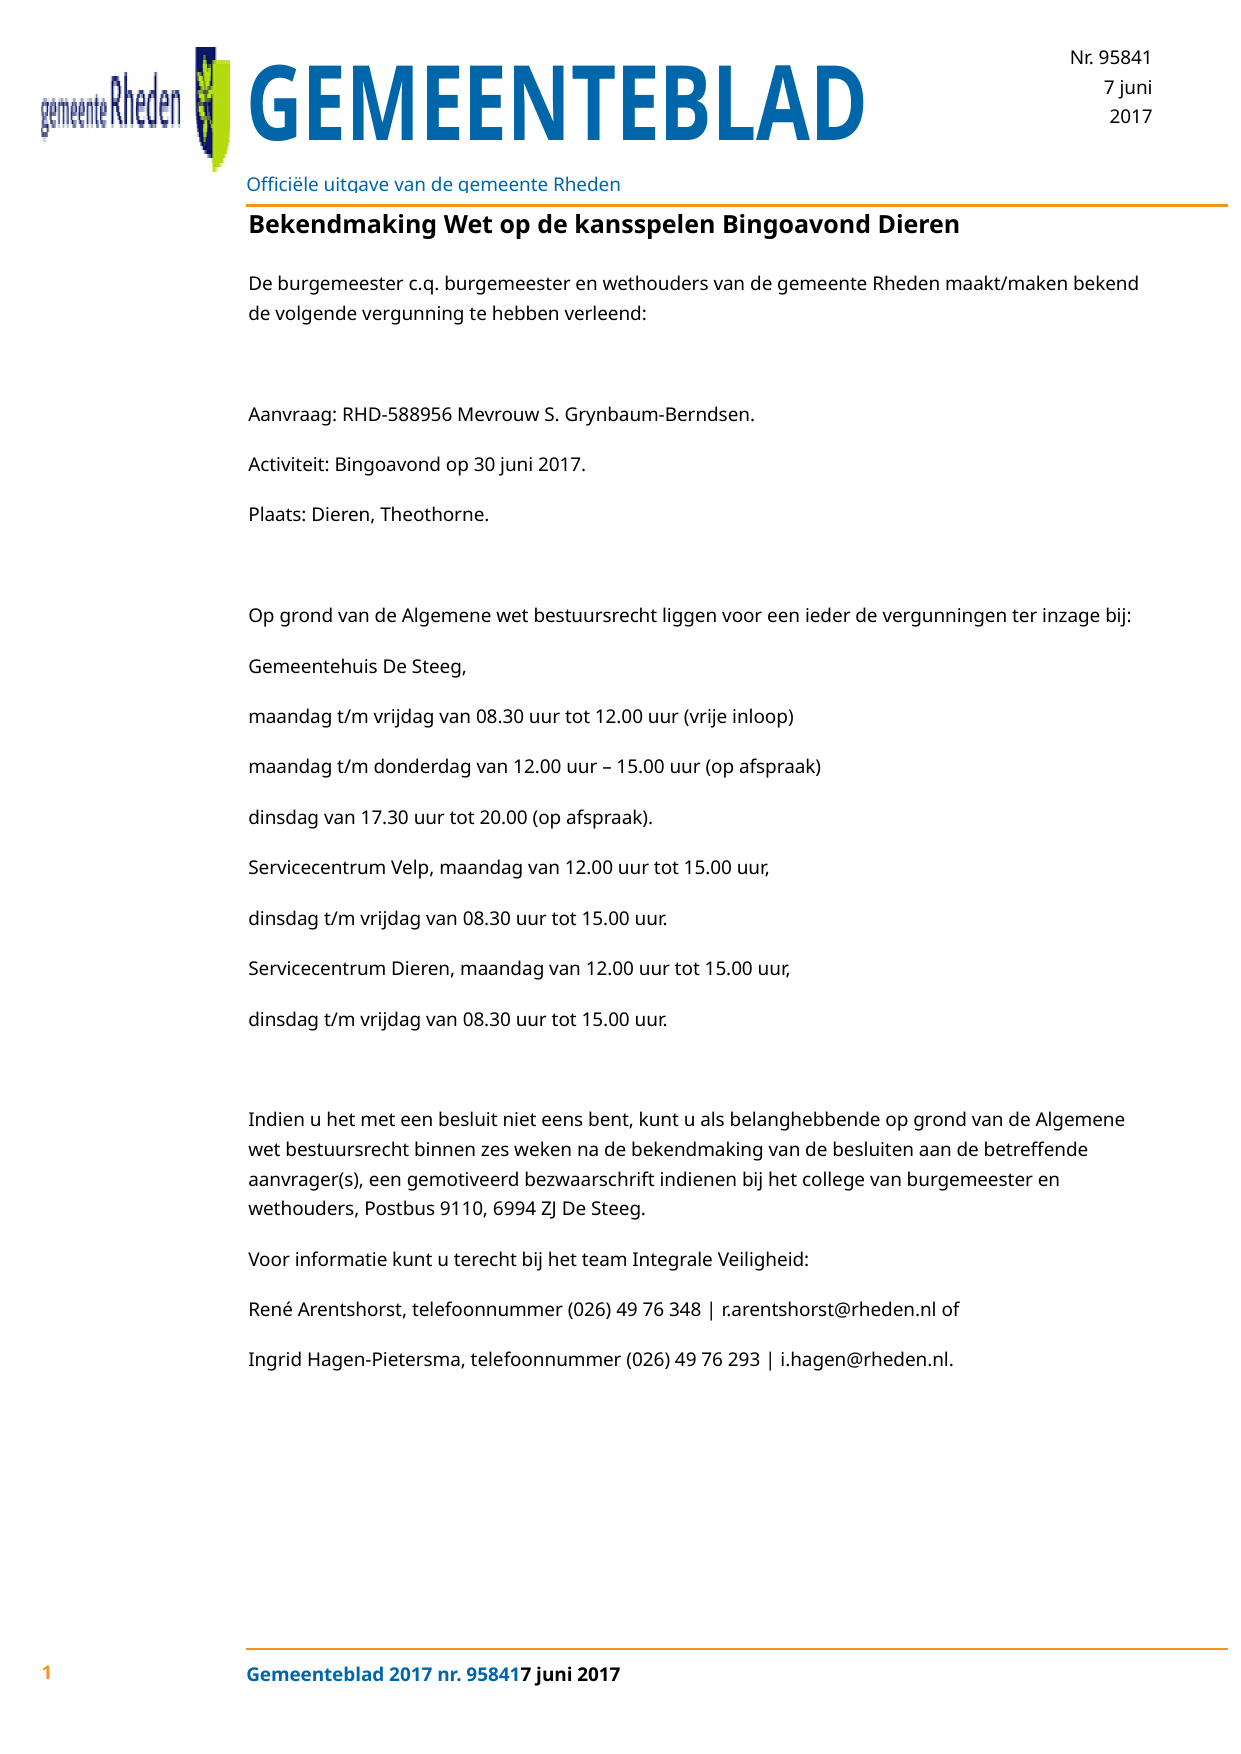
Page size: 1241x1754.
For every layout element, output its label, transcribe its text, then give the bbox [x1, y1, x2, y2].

text maandag t/m vrijdag van 08.30 uur tot 12.00 uur (vrije inloop) [248, 703, 1152, 729]
text De burgemeester c.q. burgemeester en wethouders van de gemeente Rheden maakt/maken bekend de volgende vergunning te hebben verleend: [248, 270, 1152, 326]
text maandag t/m donderdag van 12.00 uur – 15.00 uur (op afspraak) [248, 754, 1152, 779]
text Servicecentrum Velp, maandag van 12.00 uur tot 15.00 uur, [248, 854, 1152, 880]
text dinsdag t/m vrijdag van 08.30 uur tot 15.00 uur. [248, 905, 1152, 931]
text Plaats: Dieren, Theothorne. [248, 502, 1152, 527]
text Servicecentrum Dieren, maandag van 12.00 uur tot 15.00 uur, [248, 955, 1152, 981]
text Aanvraag: RHD-588956 Mevrouw S. Grynbaum-Berndsen. [248, 401, 1152, 426]
text Voor informatie kunt u terecht bij het team Integrale Veiligheid: [248, 1246, 1152, 1271]
text Ingrid Hagen-Pietersma, telefoonnummer (026) 49 76 293 | i.hagen@rheden.nl. [248, 1347, 1152, 1372]
text Gemeentehuis De Steeg, [248, 653, 1152, 678]
picture [41, 47, 231, 172]
text René Arentshorst, telefoonnummer (026) 49 76 348 | r.arentshorst@rheden.nl of [248, 1296, 1152, 1322]
text Activiteit: Bingoavond op 30 juni 2017. [248, 451, 1152, 477]
text Op grond van de Algemene wet bestuursrecht liggen voor een ieder de vergunningen ter inzage bij: [248, 602, 1152, 628]
text Indien u het met een besluit niet eens bent, kunt u als belanghebbende op grond van de Algemene wet bestuursrecht binnen zes weken na de bekendmaking van de besluiten aan de betreffende aanvrager(s), een gemotiveerd bezwaarschrift indienen bij het college van burgemeester en wethouders, Postbus 9110, 6994 ZJ De Steeg. [248, 1107, 1152, 1221]
text Bekendmaking Wet op de kansspelen Bingoavond Dieren [248, 207, 1152, 241]
text dinsdag t/m vrijdag van 08.30 uur tot 15.00 uur. [248, 1006, 1152, 1031]
text dinsdag van 17.30 uur tot 20.00 (op afspraak). [248, 804, 1152, 830]
